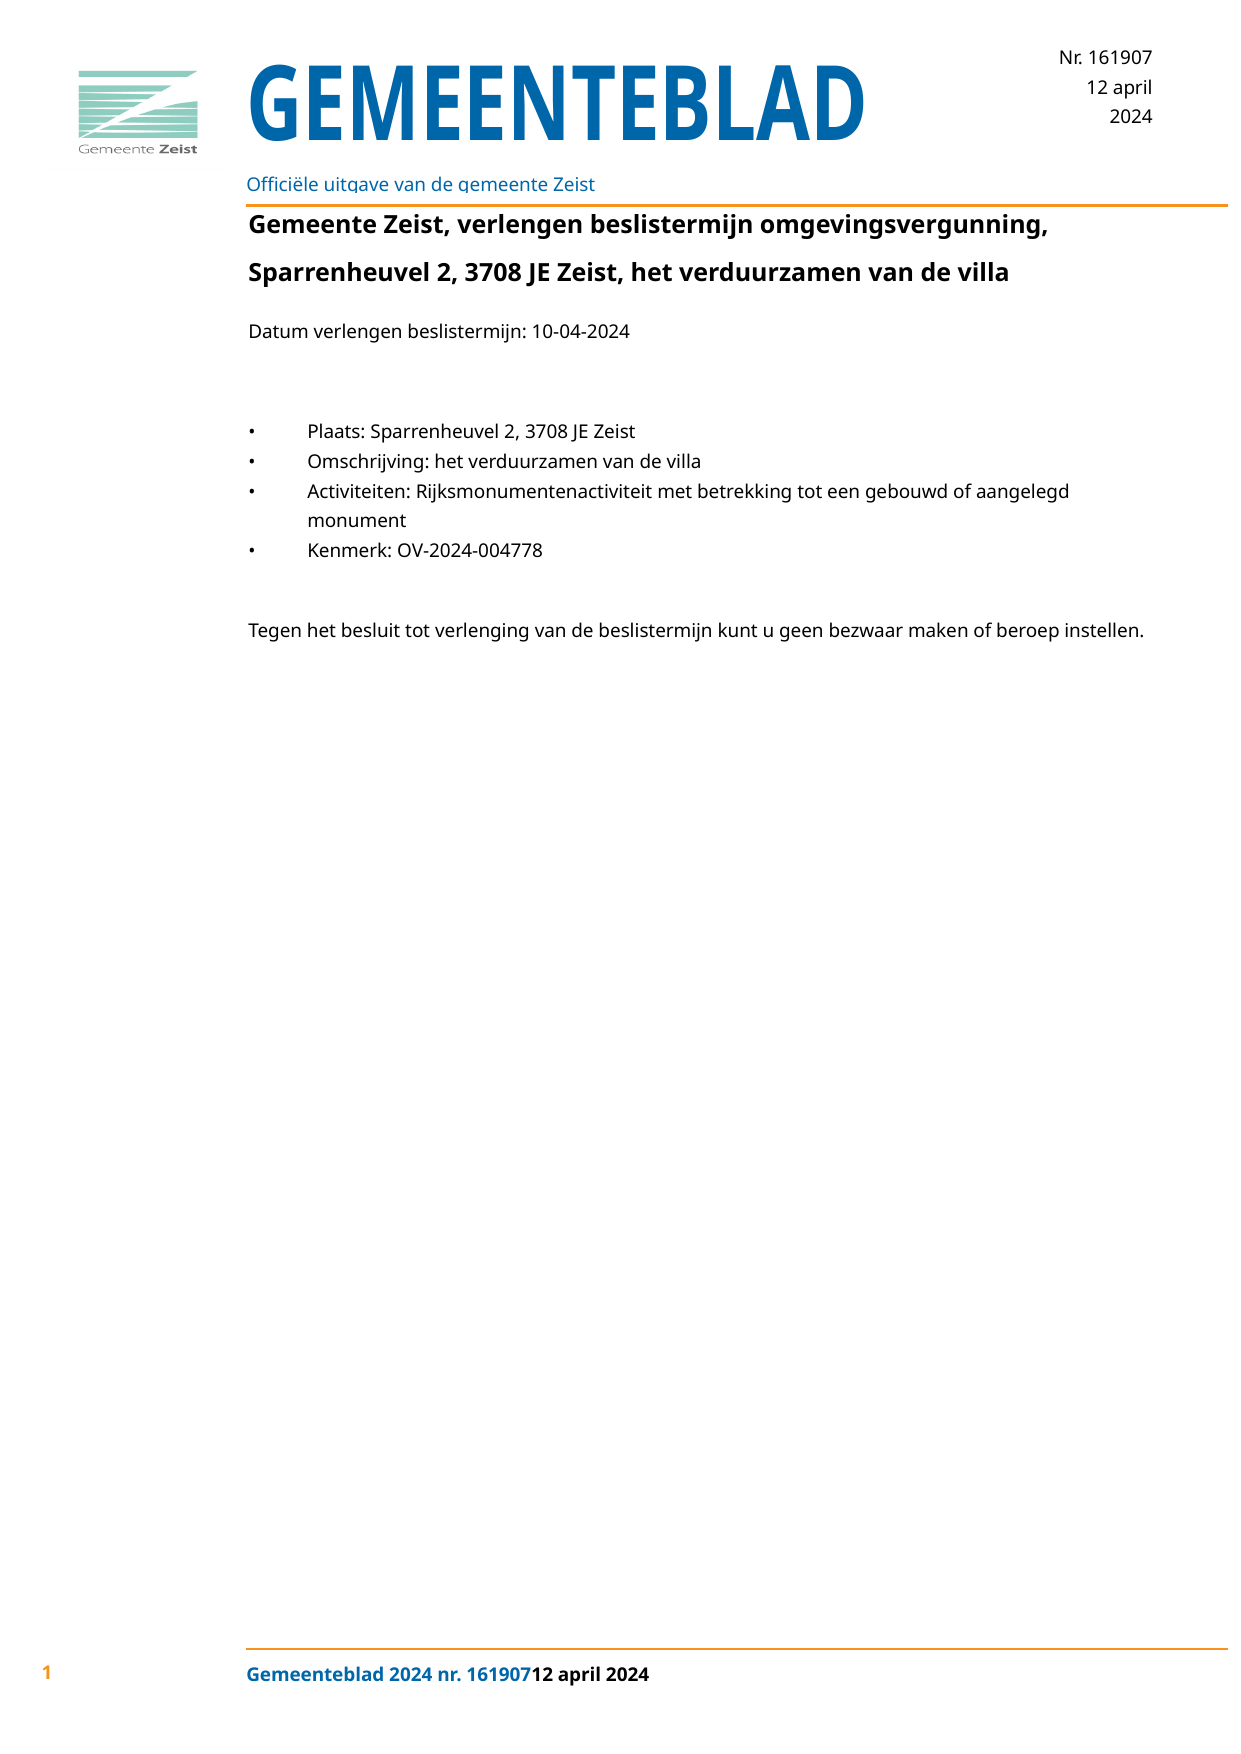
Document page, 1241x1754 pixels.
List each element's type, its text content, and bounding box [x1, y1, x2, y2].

picture [41, 47, 231, 172]
list Activiteiten: Rijksmonumentenactiviteit met betrekking tot een gebouwd of aangelegd monument [248, 478, 1152, 533]
list Omschrijving: het verduurzamen van de villa [248, 448, 1152, 474]
text Gemeente Zeist, verlengen beslistermijn omgevingsvergunning, Sparrenheuvel 2, 3708 JE Zeist, het verduurzamen van de villa [248, 207, 1152, 288]
text Datum verlengen beslistermijn: 10-04-2024 [248, 318, 1152, 344]
text Tegen het besluit tot verlenging van de beslistermijn kunt u geen bezwaar maken of beroep instellen. [248, 617, 1152, 643]
list Plaats: Sparrenheuvel 2, 3708 JE Zeist [248, 419, 1152, 444]
list Kenmerk: OV-2024-004778 [248, 537, 1152, 563]
